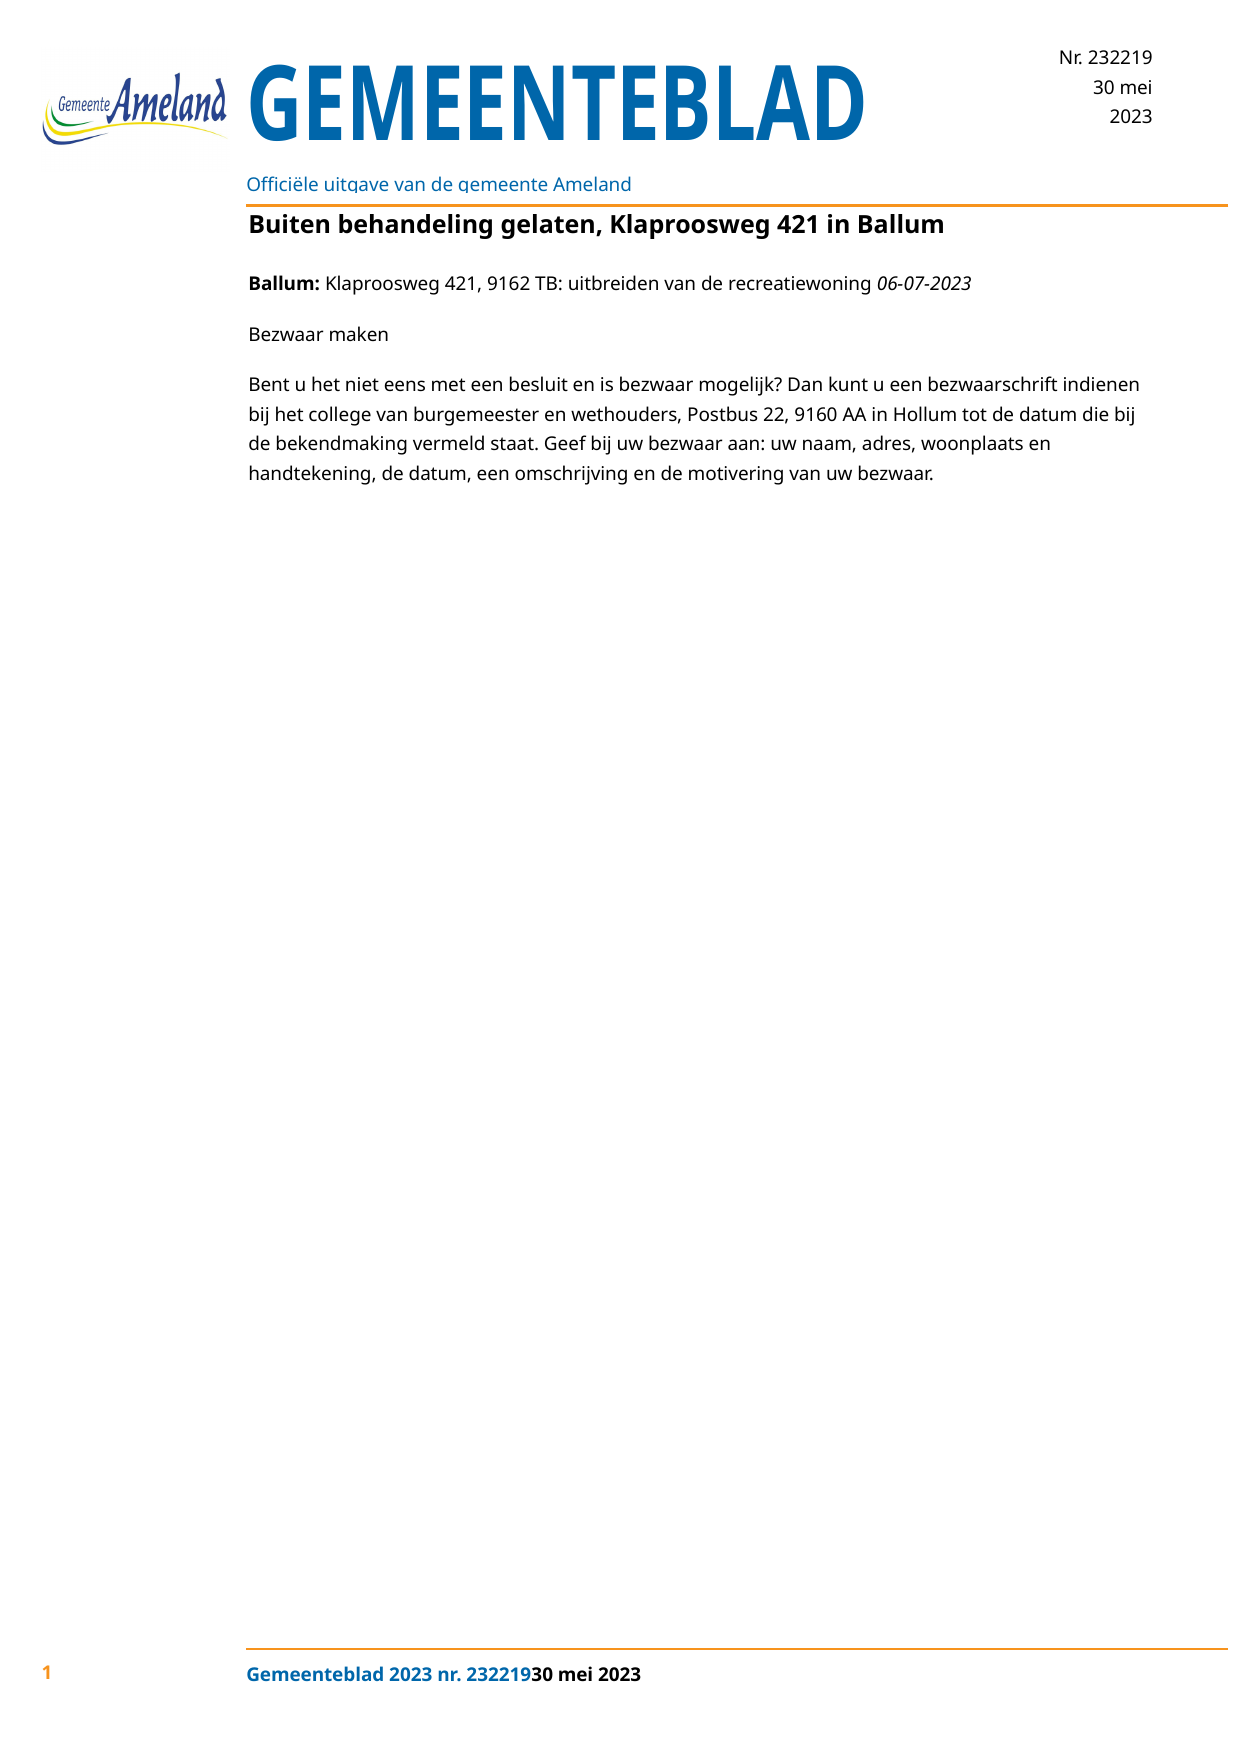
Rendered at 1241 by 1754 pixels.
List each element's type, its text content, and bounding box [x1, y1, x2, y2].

text Buiten behandeling gelaten, Klaproosweg 421 in Ballum [248, 207, 1152, 241]
text Ballum: Klaproosweg 421, 9162 TB: uitbreiden van de recreatiewoning 06-07-2023 [248, 270, 1152, 296]
text Bent u het niet eens met een besluit en is bezwaar mogelijk? Dan kunt u een bezwaarschrift indienen bij het college van burgemeester en wethouders, Postbus 22, 9160 AA in Hollum tot de datum die bij de bekendmaking vermeld staat. Geef bij uw bezwaar aan: uw naam, adres, woonplaats en handtekening, de datum, een omschrijving en de motivering van uw bezwaar. [248, 371, 1152, 486]
text Bezwaar maken [248, 321, 1152, 346]
picture [41, 47, 231, 172]
